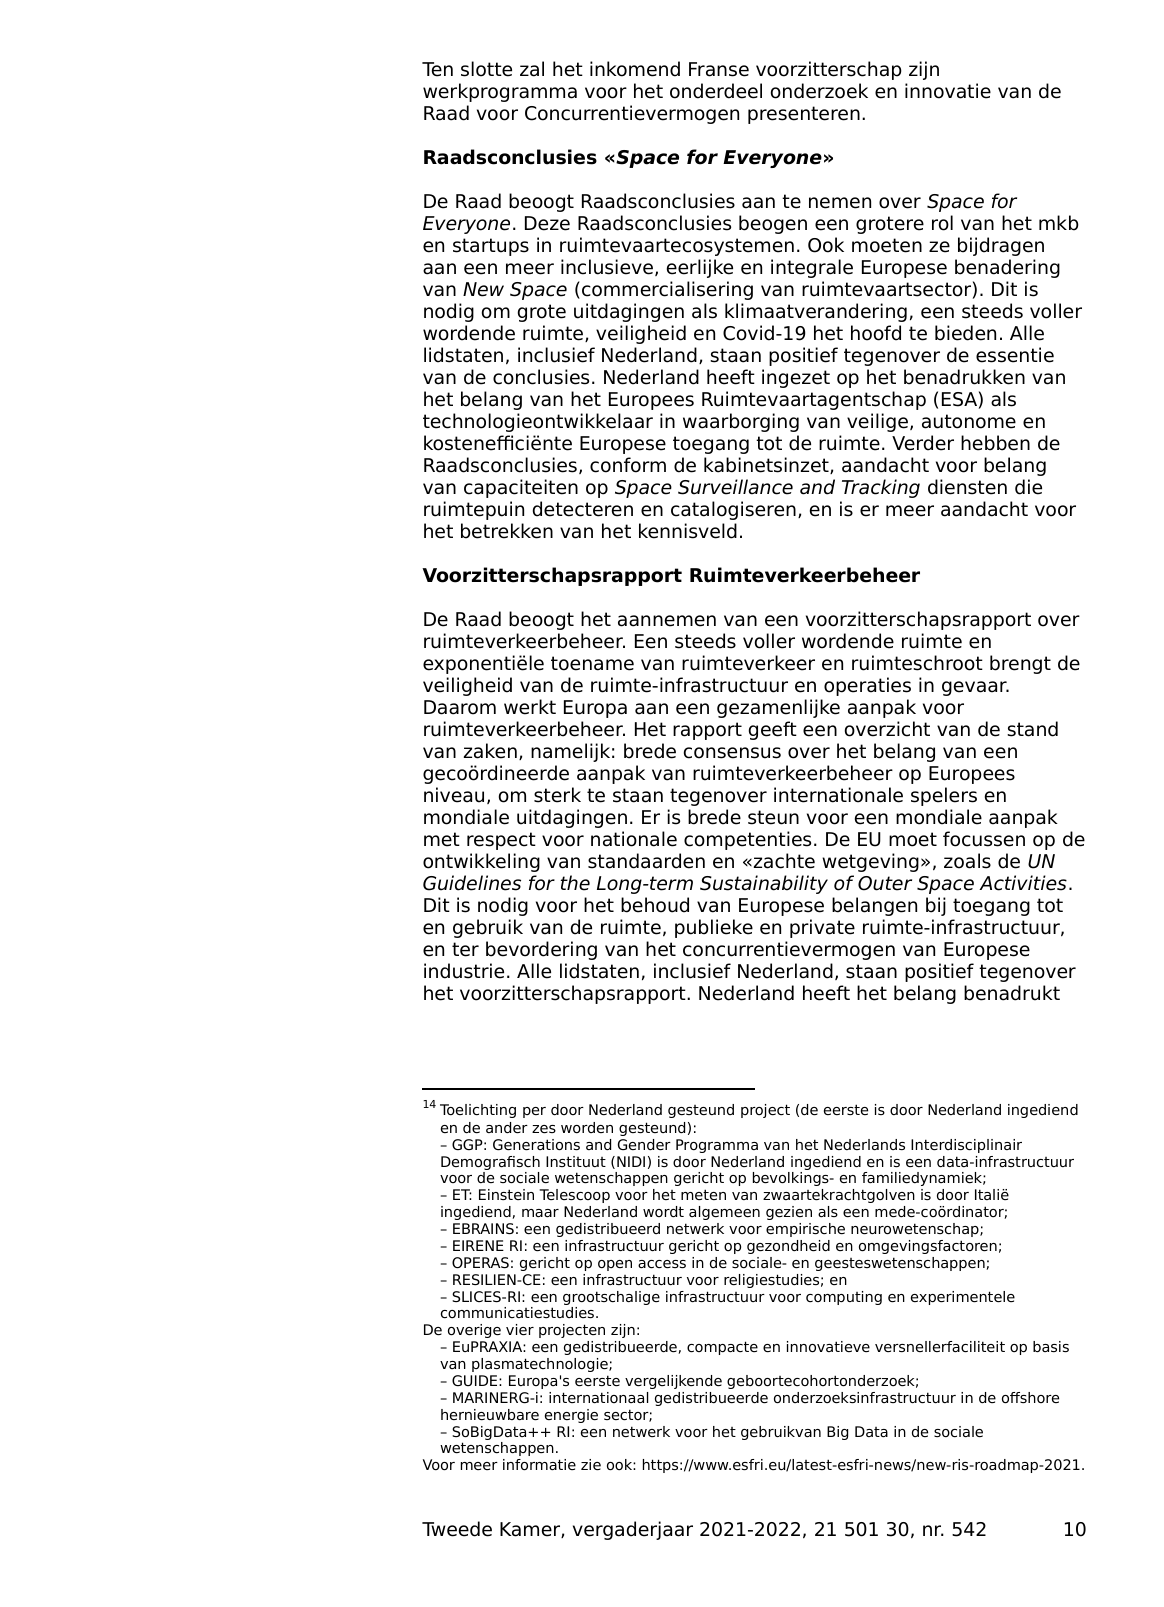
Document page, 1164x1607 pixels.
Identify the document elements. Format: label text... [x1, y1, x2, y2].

text Voor meer informatie zie ook: https://www.esfri.eu/latest-esfri-news/new-ris-roadmap-2021. [422, 1457, 1087, 1474]
text De Raad beoogt Raadsconclusies aan te nemen over Space for Everyone. Deze Raadsconclusies beogen een grotere rol van het mkb en startups in ruimtevaartecosystemen. Ook moeten ze bijdragen aan een meer inclusieve, eerlijke en integrale Europese benadering van New Space (commercialisering van ruimtevaartsector). Dit is nodig om grote uitdagingen als klimaatverandering, een steeds voller wordende ruimte, veiligheid en Covid-19 het hoofd te bieden. Alle lidstaten, inclusief Nederland, staan positief tegenover de essentie van de conclusies. Nederland heeft ingezet op het benadrukken van het belang van het Europees Ruimtevaartagentschap (ESA) als technologieontwikkelaar in waarborging van veilige, autonome en kostenefficiënte Europese toegang tot de ruimte. Verder hebben de Raadsconclusies, conform de kabinetsinzet, aandacht voor belang van capaciteiten op Space Surveillance and Tracking diensten die ruimtepuin detecteren en catalogiseren, en is er meer aandacht voor het betrekken van het kennisveld. [422, 191, 1087, 543]
text – EuPRAXIA: een gedistribueerde, compacte en innovatieve versnellerfaciliteit op basis van plasmatechnologie; [440, 1339, 1087, 1373]
text – SLICES-RI: een grootschalige infrastructuur voor computing en experimentele communicatiestudies. [440, 1289, 1087, 1322]
text – ET: Einstein Telescoop voor het meten van zwaartekrachtgolven is door Italië ingediend, maar Nederland wordt algemeen gezien als een mede-coördinator; [440, 1187, 1087, 1221]
text Toelichting per door Nederland gesteund project (de eerste is door Nederland ingediend en de ander zes worden gesteund): [422, 1098, 1087, 1137]
subtitle Voorzitterschapsrapport Ruimteverkeerbeheer [422, 565, 1087, 587]
text Ten slotte zal het inkomend Franse voorzitterschap zijn werkprogramma voor het onderdeel onderzoek en innovatie van de Raad voor Concurrentievermogen presenteren. [422, 59, 1087, 125]
text – OPERAS: gericht op open access in de sociale- en geesteswetenschappen; [440, 1255, 1087, 1272]
subtitle Raadsconclusies «Space for Everyone» [422, 147, 1087, 169]
text – EIRENE RI: een infrastructuur gericht op gezondheid en omgevingsfactoren; [440, 1238, 1087, 1255]
text – GUIDE: Europa's eerste vergelijkende geboortecohortonderzoek; [440, 1373, 1087, 1390]
text De Raad beoogt het aannemen van een voorzitterschapsrapport over ruimteverkeerbeheer. Een steeds voller wordende ruimte en exponentiële toename van ruimteverkeer en ruimteschroot brengt de veiligheid van de ruimte-infrastructuur en operaties in gevaar. Daarom werkt Europa aan een gezamenlijke aanpak voor ruimteverkeerbeheer. Het rapport geeft een overzicht van de stand van zaken, namelijk: brede consensus over het belang van een gecoördineerde aanpak van ruimteverkeerbeheer op Europees niveau, om sterk te staan tegenover internationale spelers en mondiale uitdagingen. Er is brede steun voor een mondiale aanpak met respect voor nationale competenties. De EU moet focussen op de ontwikkeling van standaarden en «zachte wetgeving», zoals de UN Guidelines for the Long-term Sustainability of Outer Space Activities. Dit is nodig voor het behoud van Europese belangen bij toegang tot en gebruik van de ruimte, publieke en private ruimte-infrastructuur, en ter bevordering van het concurrentievermogen van Europese industrie. Alle lidstaten, inclusief Nederland, staan positief tegenover het voorzitterschapsrapport. Nederland heeft het belang benadrukt [422, 609, 1087, 1005]
text – MARINERG-i: internationaal gedistribueerde onderzoeksinfrastructuur in de offshore hernieuwbare energie sector; [440, 1390, 1087, 1424]
text – GGP: Generations and Gender Programma van het Nederlands Interdisciplinair Demografisch Instituut (NIDI) is door Nederland ingediend en is een data-infrastructuur voor de sociale wetenschappen gericht op bevolkings- en familiedynamiek; [440, 1137, 1087, 1187]
text – SoBigData++ RI: een netwerk voor het gebruikvan Big Data in de sociale wetenschappen. [440, 1424, 1087, 1457]
text – RESILIEN-CE: een infrastructuur voor religiestudies; en [440, 1272, 1087, 1289]
text – EBRAINS: een gedistribueerd netwerk voor empirische neurowetenschap; [440, 1221, 1087, 1238]
text De overige vier projecten zijn: [422, 1322, 1087, 1339]
